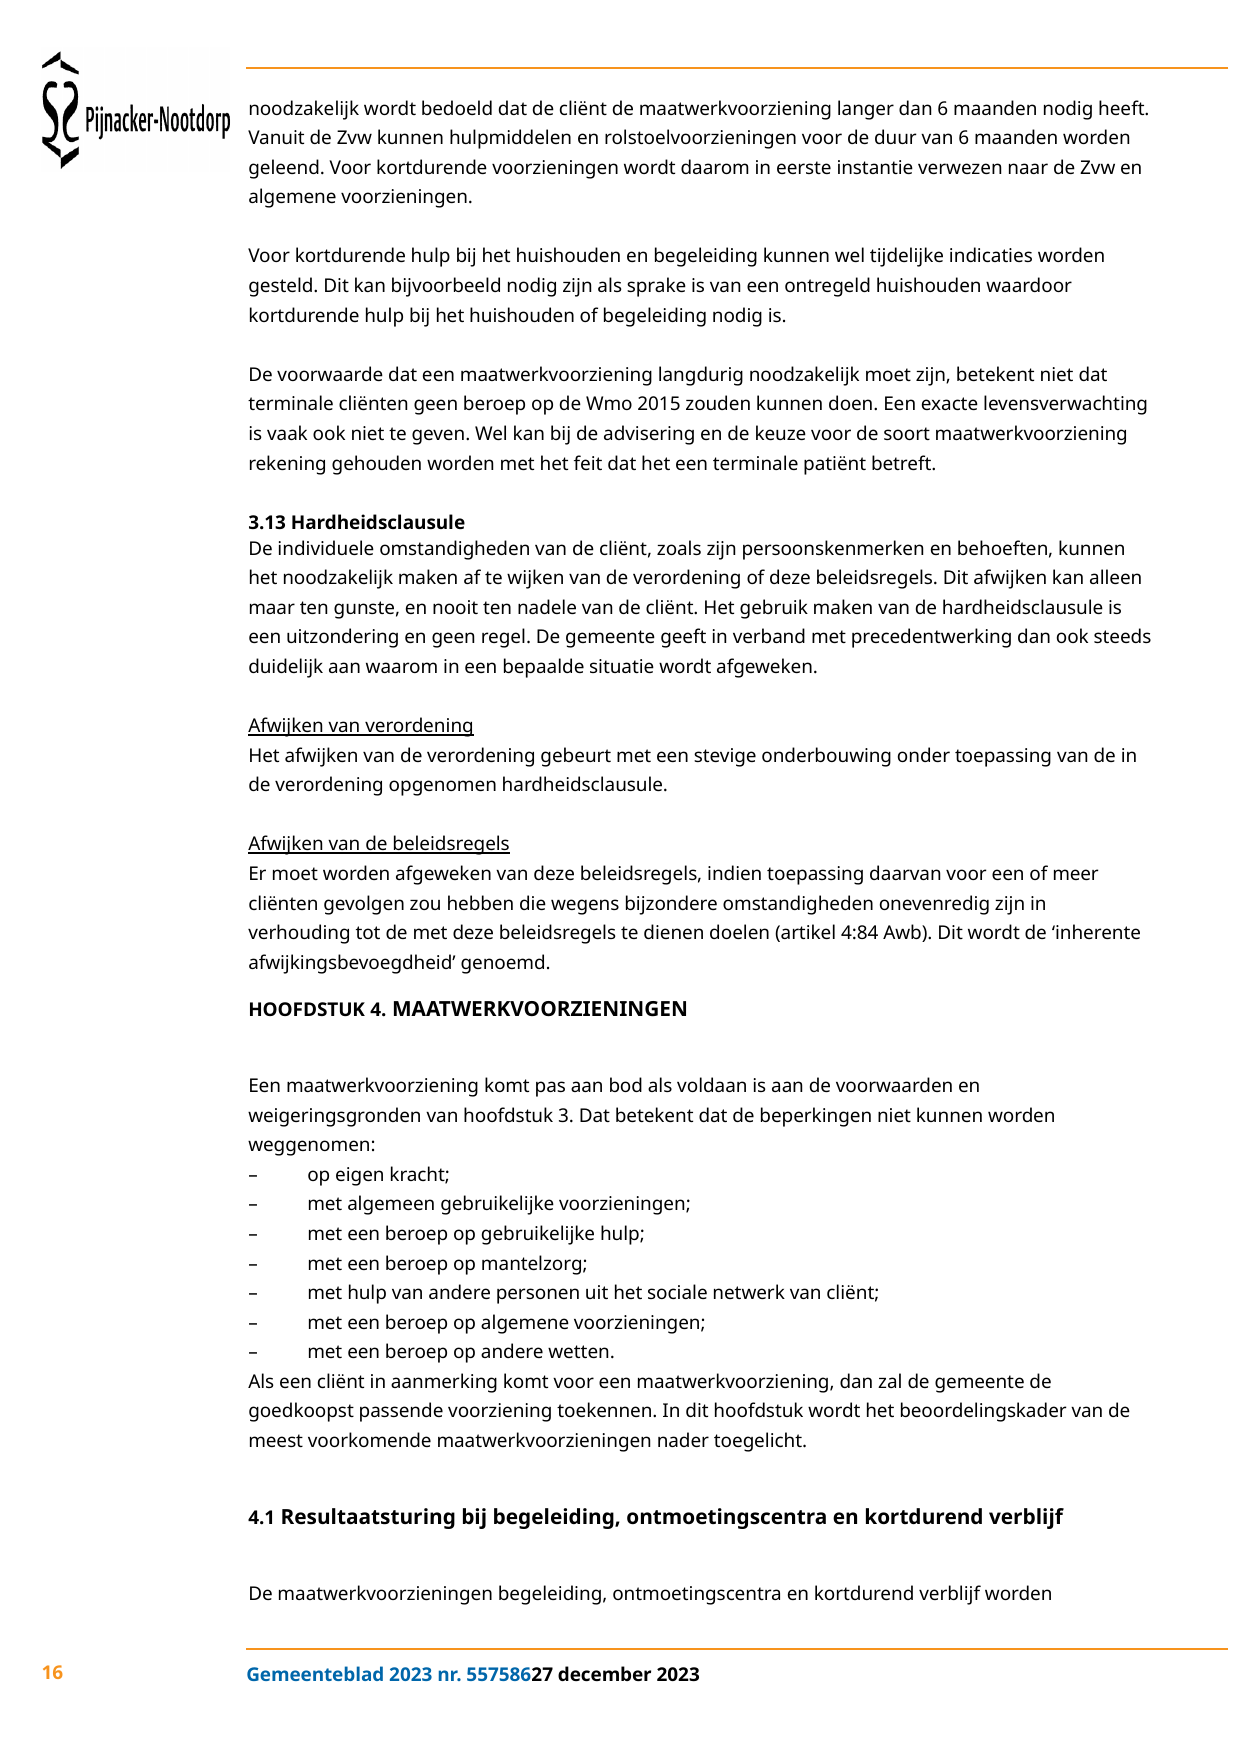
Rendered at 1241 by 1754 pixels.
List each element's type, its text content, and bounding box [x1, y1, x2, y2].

text Als een cliënt in aanmerking komt voor een maatwerkvoorziening, dan zal de gemeente de goedkoopst passende voorziening toekennen. In dit hoofdstuk wordt het beoordelingskader van de meest voorkomende maatwerkvoorzieningen nader toegelicht. [248, 1368, 1152, 1453]
text De voorwaarde dat een maatwerkvoorziening langdurig noodzakelijk moet zijn, betekent niet dat terminale cliënten geen beroep op de Wmo 2015 zouden kunnen doen. Een exacte levensverwachting is vaak ook niet te geven. Wel kan bij de advisering en de keuze voor de soort maatwerkvoorziening rekening gehouden worden met het feit dat het een terminale patiënt betreft. [248, 361, 1152, 476]
list met een beroep op gebruikelijke hulp; [248, 1220, 1152, 1246]
text Een maatwerkvoorziening komt pas aan bod als voldaan is aan de voorwaarden en weigeringsgronden van hoofdstuk 3. Dat betekent dat de beperkingen niet kunnen worden weggenomen: [248, 1072, 1152, 1157]
text Het afwijken van de verordening gebeurt met een stevige onderbouwing onder toepassing van de in de verordening opgenomen hardheidsclausule. [248, 742, 1152, 797]
list met een beroep op algemene voorzieningen; [248, 1309, 1152, 1334]
text Er moet worden afgeweken van deze beleidsregels, indien toepassing daarvan voor een of meer cliënten gevolgen zou hebben die wegens bijzondere omstandigheden onevenredig zijn in verhouding tot de met deze beleidsregels te dienen doelen (artikel 4:84 Awb). Dit wordt de ‘inherente afwijkingsbevoegdheid’ genoemd. [248, 860, 1152, 974]
list met een beroep op andere wetten. [248, 1338, 1152, 1364]
text Afwijken van de beleidsregels [248, 831, 1152, 856]
text De maatwerkvoorzieningen begeleiding, ontmoetingscentra en kortdurend verblijf worden [248, 1580, 1152, 1606]
list met algemeen gebruikelijke voorzieningen; [248, 1191, 1152, 1216]
text 4.1 Resultaatsturing bij begeleiding, ontmoetingscentra en kortdurend verblijf [248, 1502, 1152, 1531]
text 3.13 Hardheidsclausule [248, 509, 1152, 535]
text Voor kortdurende hulp bij het huishouden en begeleiding kunnen wel tijdelijke indicaties worden gesteld. Dit kan bijvoorbeeld nodig zijn als sprake is van een ontregeld huishouden waardoor kortdurende hulp bij het huishouden of begeleiding nodig is. [248, 243, 1152, 328]
list met een beroep op mantelzorg; [248, 1250, 1152, 1275]
text noodzakelijk wordt bedoeld dat de cliënt de maatwerkvoorziening langer dan 6 maanden nodig heeft. Vanuit de Zvw kunnen hulpmiddelen en rolstoelvoorzieningen voor de duur van 6 maanden worden geleend. Voor kortdurende voorzieningen wordt daarom in eerste instantie verwezen naar de Zvw en algemene voorzieningen. [248, 95, 1152, 209]
text De individuele omstandigheden van de cliënt, zoals zijn persoonskenmerken en behoeften, kunnen het noodzakelijk maken af te wijken van de verordening of deze beleidsregels. Dit afwijken kan alleen maar ten gunste, en nooit ten nadele van de cliënt. Het gebruik maken van de hardheidsclausule is een uitzondering en geen regel. De gemeente geeft in verband met precedentwerking dan ook steeds duidelijk aan waarom in een bepaalde situatie wordt afgeweken. [248, 535, 1152, 679]
list op eigen kracht; [248, 1161, 1152, 1187]
text Afwijken van verordening [248, 712, 1152, 738]
picture [41, 47, 231, 172]
list met hulp van andere personen uit het sociale netwerk van cliënt; [248, 1279, 1152, 1305]
text HOOFDSTUK 4. MAATWERKVOORZIENINGEN [248, 994, 1152, 1023]
